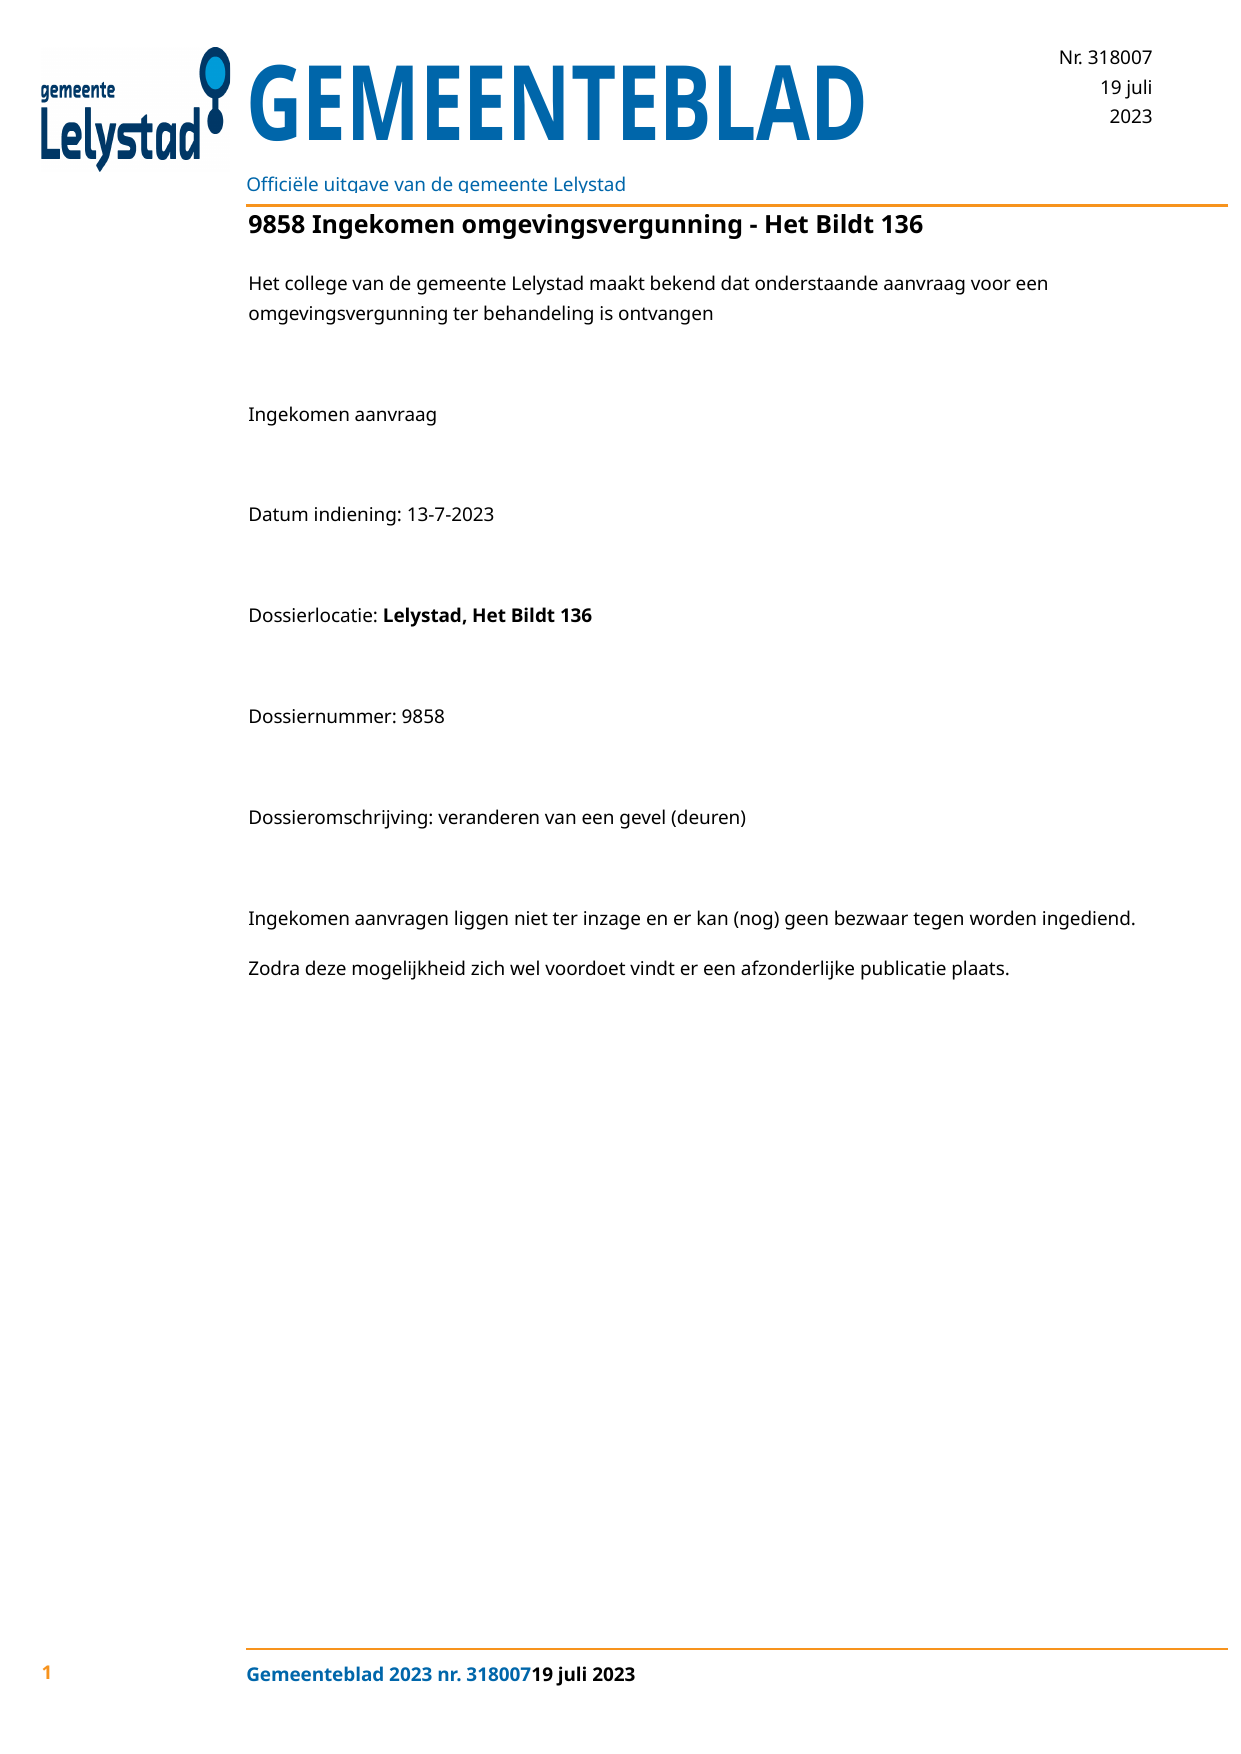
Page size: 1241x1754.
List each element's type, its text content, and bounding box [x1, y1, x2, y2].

text Dossiernummer: 9858 [248, 703, 1152, 729]
text Ingekomen aanvragen liggen niet ter inzage en er kan (nog) geen bezwaar tegen worden ingediend. [248, 905, 1152, 931]
text Dossierlocatie: Lelystad, Het Bildt 136 [248, 602, 1152, 628]
text Het college van de gemeente Lelystad maakt bekend dat onderstaande aanvraag voor een omgevingsvergunning ter behandeling is ontvangen [248, 270, 1152, 326]
text 9858 Ingekomen omgevingsvergunning - Het Bildt 136 [248, 207, 1152, 241]
text Datum indiening: 13-7-2023 [248, 502, 1152, 527]
text Ingekomen aanvraag [248, 401, 1152, 426]
picture [41, 47, 231, 172]
text Zodra deze mogelijkheid zich wel voordoet vindt er een afzonderlijke publicatie plaats. [248, 955, 1152, 981]
text Dossieromschrijving: veranderen van een gevel (deuren) [248, 804, 1152, 830]
